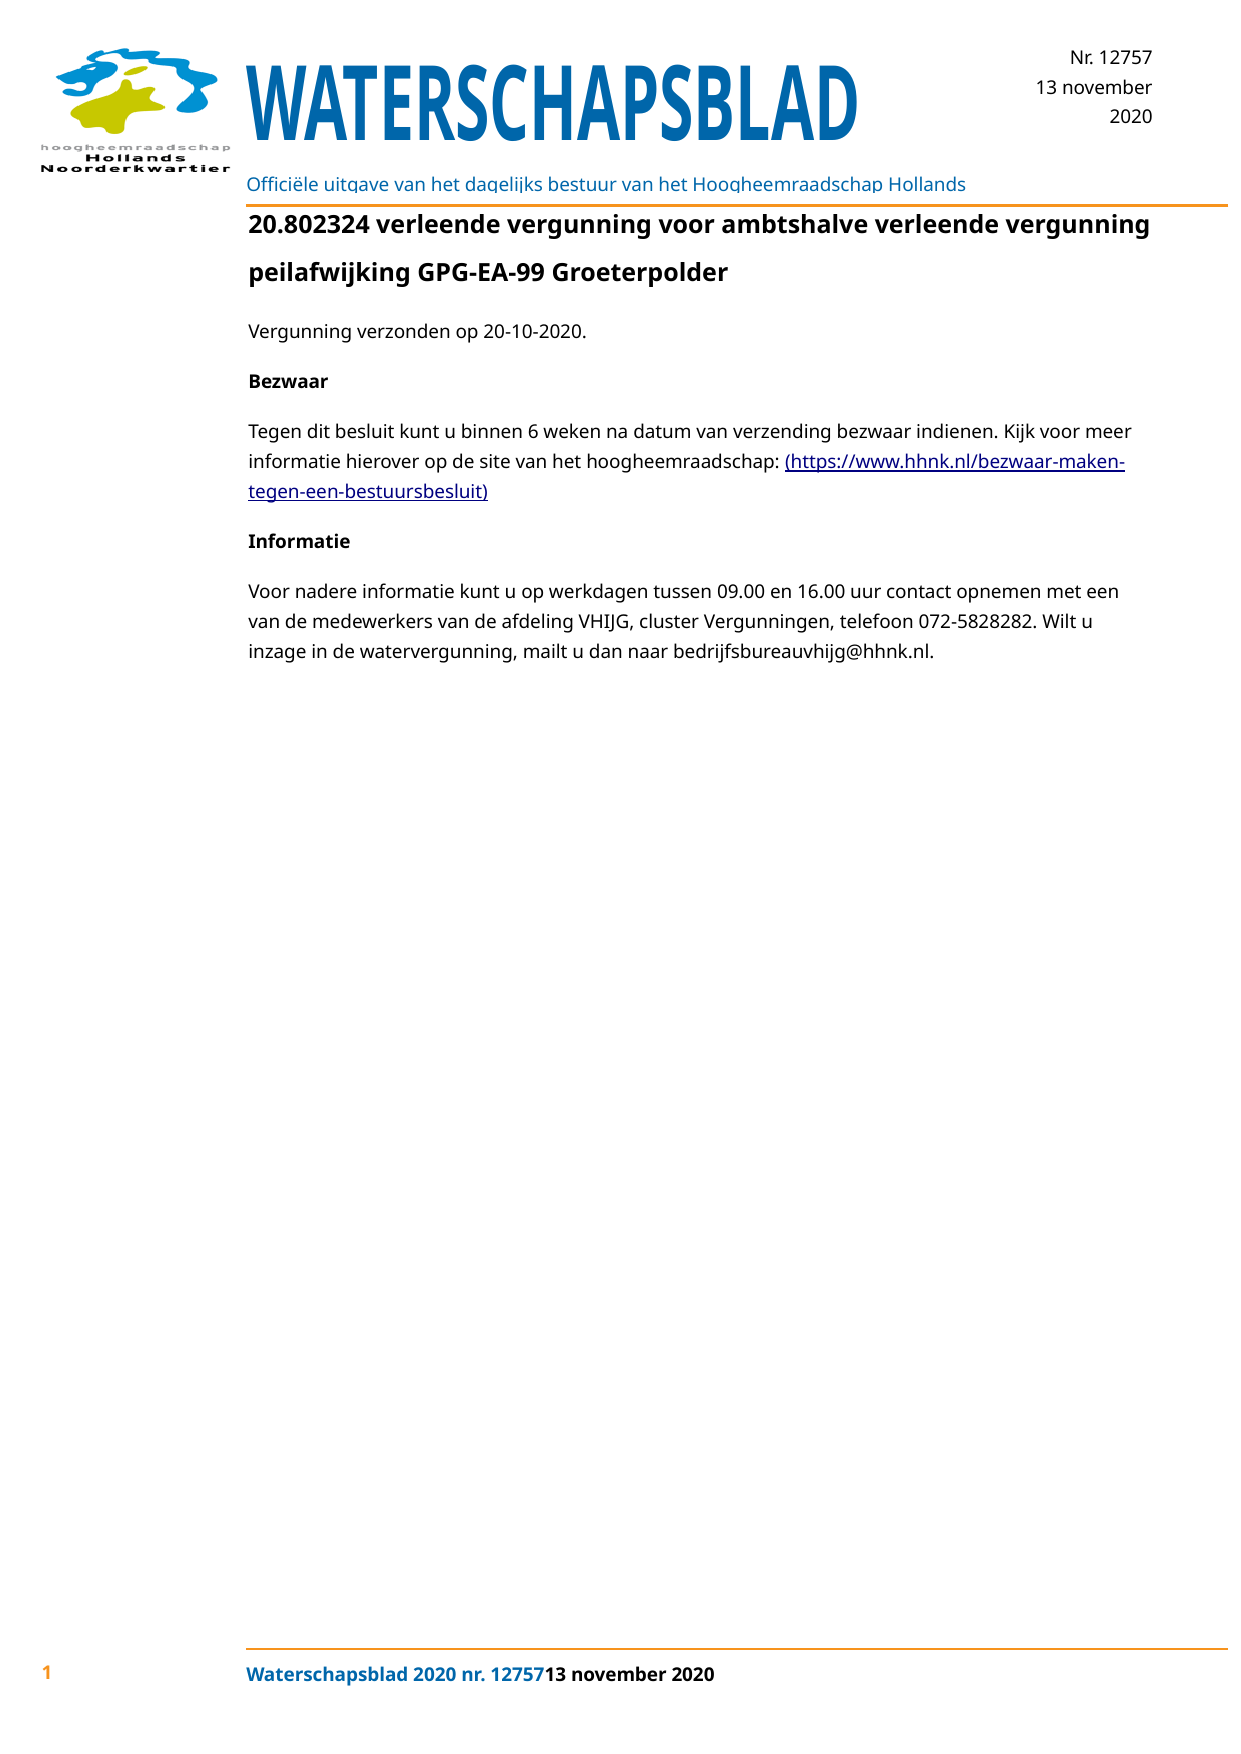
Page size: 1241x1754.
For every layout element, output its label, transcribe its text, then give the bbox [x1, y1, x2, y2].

text Tegen dit besluit kunt u binnen 6 weken na datum van verzending bezwaar indienen. Kijk voor meer informatie hierover op de site van het hoogheemraadschap: (https://www.hhnk.nl/bezwaar-maken-tegen-een-bestuursbesluit) [248, 419, 1152, 504]
text Bezwaar [248, 368, 1152, 394]
text 20.802324 verleende vergunning voor ambtshalve verleende vergunning peilafwijking GPG-EA-99 Groeterpolder [248, 207, 1152, 288]
text Informatie [248, 528, 1152, 554]
text Vergunning verzonden op 20-10-2020. [248, 318, 1152, 344]
picture [41, 47, 231, 172]
text Voor nadere informatie kunt u op werkdagen tussen 09.00 en 16.00 uur contact opnemen met een van de medewerkers van de afdeling VHIJG, cluster Vergunningen, telefoon 072-5828282. Wilt u inzage in de watervergunning, mailt u dan naar bedrijfsbureauvhijg@hhnk.nl. [248, 579, 1152, 664]
